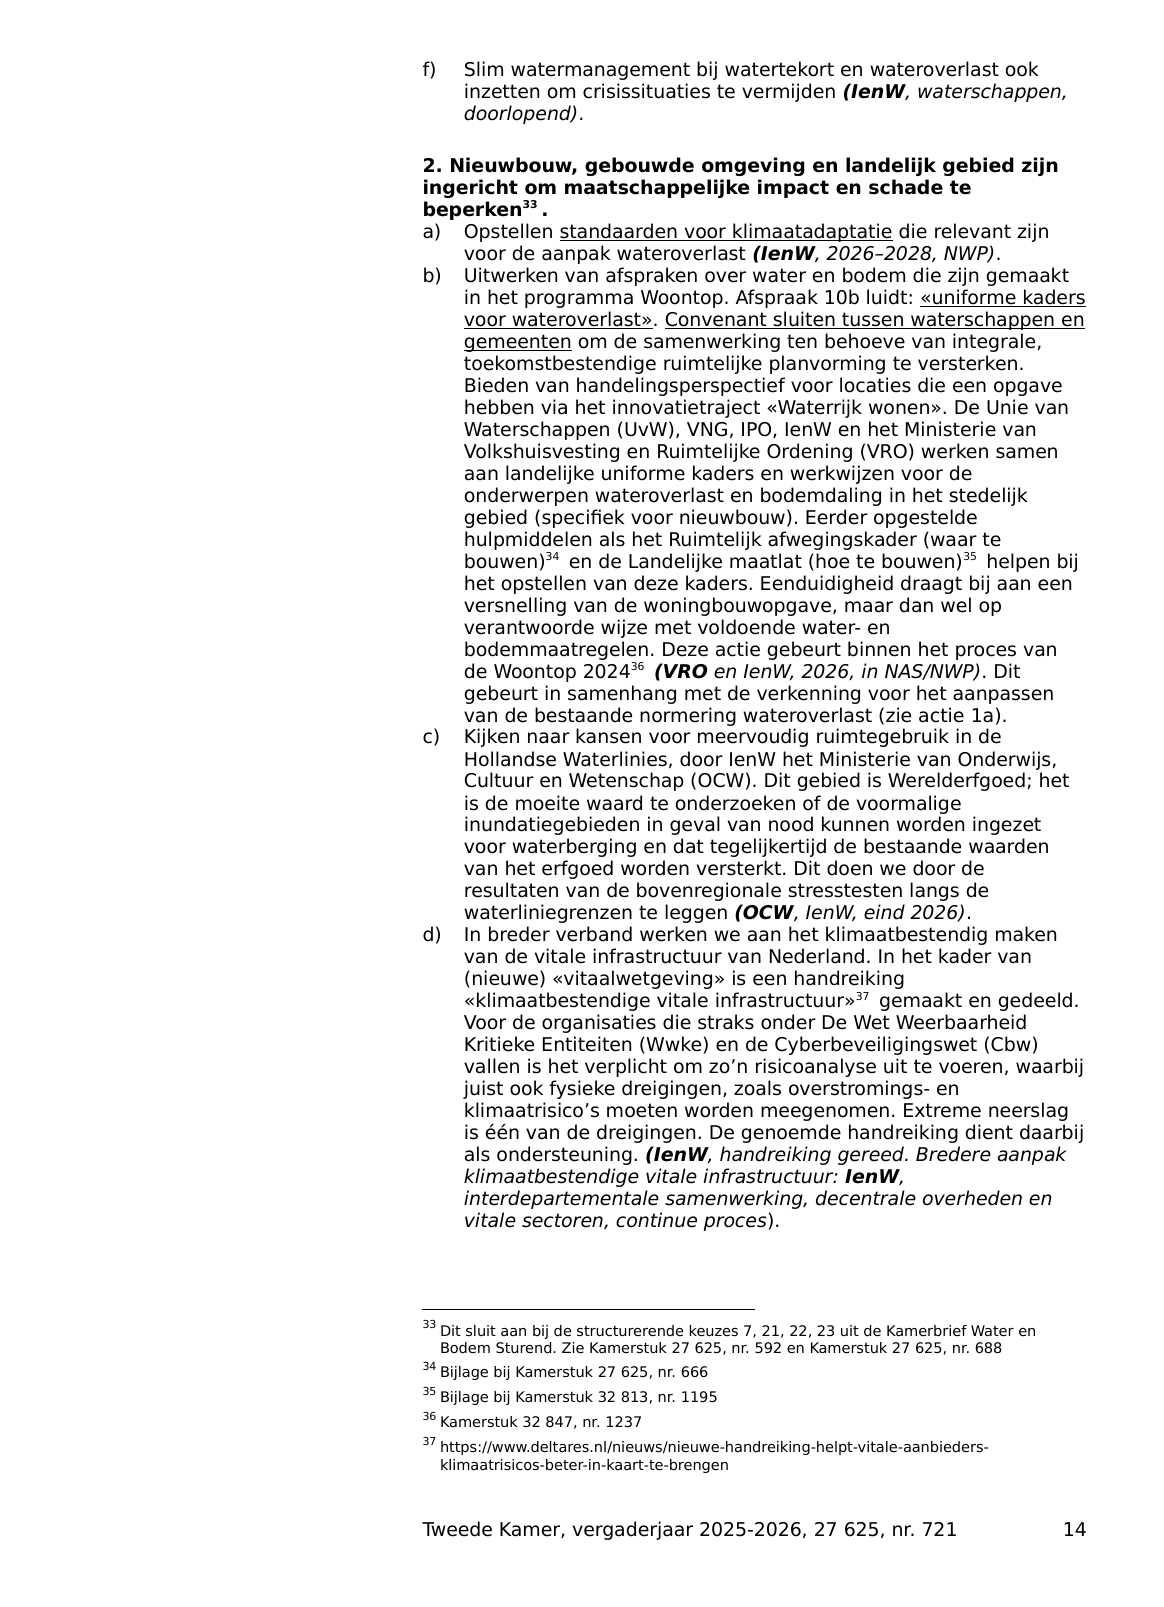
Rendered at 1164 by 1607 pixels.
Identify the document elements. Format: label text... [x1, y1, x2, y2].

text c) Kijken naar kansen voor meervoudig ruimtegebruik in de Hollandse Waterlinies, door IenW het Ministerie van Onderwijs, Cultuur en Wetenschap (OCW). Dit gebied is Werelderfgoed; het is de moeite waard te onderzoeken of de voormalige inundatiegebieden in geval van nood kunnen worden ingezet voor waterberging en dat tegelijkertijd de bestaande waarden van het erfgoed worden versterkt. Dit doen we door de resultaten van de bovenregionale stresstesten langs de waterliniegrenzen te leggen (OCW, IenW, eind 2026). [422, 726, 1087, 924]
text b) Uitwerken van afspraken over water en bodem die zijn gemaakt in het programma Woontop. Afspraak 10b luidt: «uniforme kaders voor wateroverlast». Convenant sluiten tussen waterschappen en gemeenten om de samenwerking ten behoeve van integrale, toekomstbestendige ruimtelijke planvorming te versterken. Bieden van handelingsperspectief voor locaties die een opgave hebben via het innovatietraject «Waterrijk wonen». De Unie van Waterschappen (UvW), VNG, IPO, IenW en het Ministerie van Volkshuisvesting en Ruimtelijke Ordening (VRO) werken samen aan landelijke uniforme kaders en werkwijzen voor de onderwerpen wateroverlast en bodemdaling in het stedelijk gebied (specifiek voor nieuwbouw). Eerder opgestelde hulpmiddelen als het Ruimtelijk afwegingskader (waar te bouwen) en de Landelijke maatlat (hoe te bouwen) helpen bij het opstellen van deze kaders. Eenduidigheid draagt bij aan een versnelling van de woningbouwopgave, maar dan wel op verantwoorde wijze met voldoende water- en bodemmaatregelen. Deze actie gebeurt binnen het proces van de Woontop 2024 (VRO en IenW, 2026, in NAS/NWP). Dit gebeurt in samenhang met de verkenning voor het aanpassen van de bestaande normering wateroverlast (zie actie 1a). [422, 265, 1087, 726]
text https://www.deltares.nl/nieuws/nieuwe-handreiking-helpt-vitale-aanbieders-klimaatrisicos-beter-in-kaart-te-brengen [422, 1435, 1087, 1474]
text Bijlage bij Kamerstuk 27 625, nr. 666 [422, 1360, 1087, 1382]
text f) Slim watermanagement bij watertekort en wateroverlast ook inzetten om crisissituaties te vermijden (IenW, waterschappen, doorlopend). [422, 59, 1087, 125]
text d) In breder verband werken we aan het klimaatbestendig maken van de vitale infrastructuur van Nederland. In het kader van (nieuwe) «vitaalwetgeving» is een handreiking «klimaatbestendige vitale infrastructuur» gemaakt en gedeeld. Voor de organisaties die straks onder De Wet Weerbaarheid Kritieke Entiteiten (Wwke) en de Cyberbeveiligingswet (Cbw) vallen is het verplicht om zo’n risicoanalyse uit te voeren, waarbij juist ook fysieke dreigingen, zoals overstromings- en klimaatrisico’s moeten worden meegenomen. Extreme neerslag is één van de dreigingen. De genoemde handreiking dient daarbij als ondersteuning. (IenW, handreiking gereed. Bredere aanpak klimaatbestendige vitale infrastructuur: IenW, interdepartementale samenwerking, decentrale overheden en vitale sectoren, continue proces). [422, 924, 1087, 1232]
text Dit sluit aan bij de structurerende keuzes 7, 21, 22, 23 uit de Kamerbrief Water en Bodem Sturend. Zie Kamerstuk 27 625, nr. 592 en Kamerstuk 27 625, nr. 688 [422, 1318, 1087, 1357]
text a) Opstellen standaarden voor klimaatadaptatie die relevant zijn voor de aanpak wateroverlast (IenW, 2026–2028, NWP). [422, 221, 1087, 265]
text Kamerstuk 32 847, nr. 1237 [422, 1410, 1087, 1432]
text Bijlage bij Kamerstuk 32 813, nr. 1195 [422, 1385, 1087, 1407]
subtitle 2. Nieuwbouw, gebouwde omgeving en landelijk gebied zijn ingericht om maatschappelijke impact en schade te beperken. [422, 155, 1087, 221]
